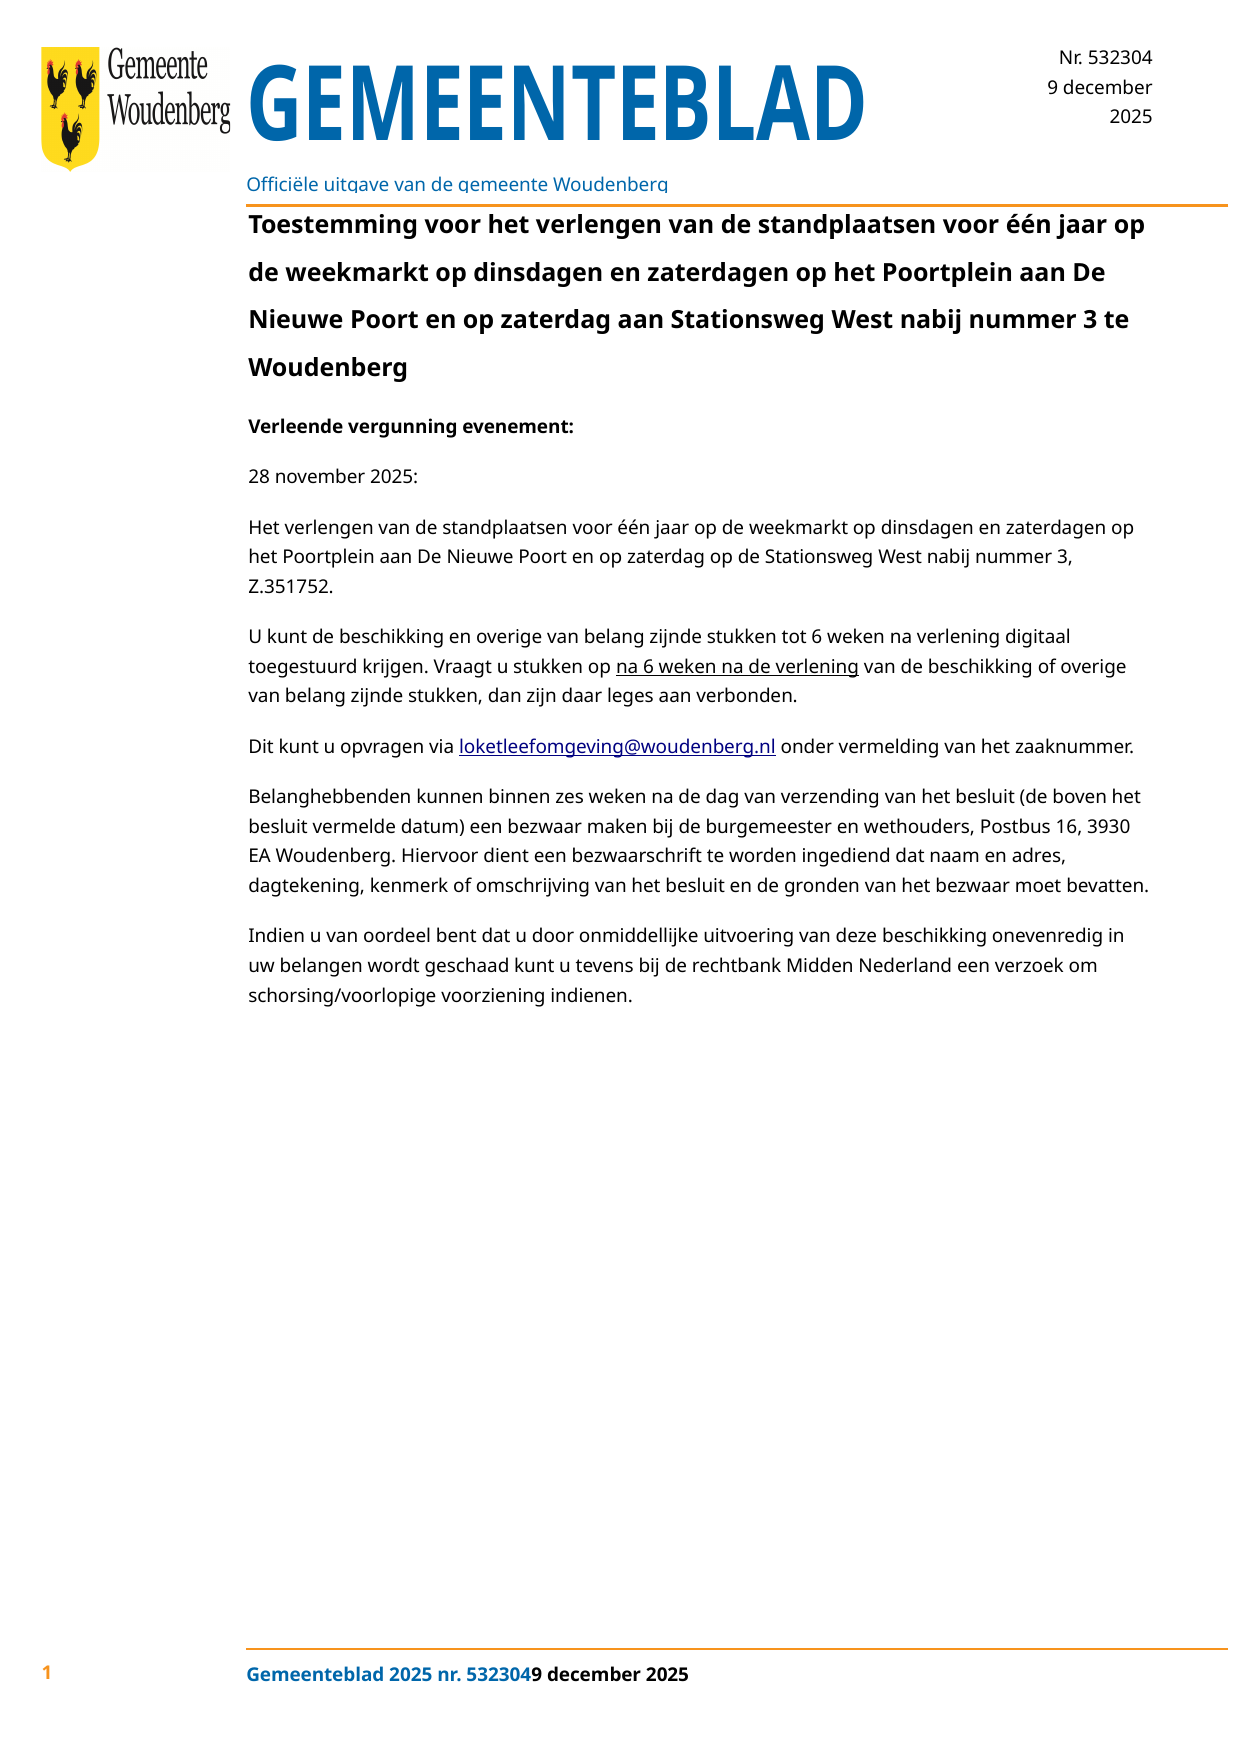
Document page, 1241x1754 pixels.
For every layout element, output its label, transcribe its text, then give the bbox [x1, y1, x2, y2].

text Belanghebbenden kunnen binnen zes weken na de dag van verzending van het besluit (de boven het besluit vermelde datum) een bezwaar maken bij de burgemeester en wethouders, Postbus 16, 3930 EA Woudenberg. Hiervoor dient een bezwaarschrift te worden ingediend dat naam en adres, dagtekening, kenmerk of omschrijving van het besluit en de gronden van het bezwaar moet bevatten. [248, 783, 1152, 898]
text U kunt de beschikking en overige van belang zijnde stukken tot 6 weken na verlening digitaal toegestuurd krijgen. Vraagt u stukken op na 6 weken na de verlening van de beschikking of overige van belang zijnde stukken, dan zijn daar leges aan verbonden. [248, 623, 1152, 708]
text Toestemming voor het verlengen van de standplaatsen voor één jaar op de weekmarkt op dinsdagen en zaterdagen op het Poortplein aan De Nieuwe Poort en op zaterdag aan Stationsweg West nabij nummer 3 te Woudenberg [248, 207, 1152, 384]
text Dit kunt u opvragen via loketleefomgeving@woudenberg.nl onder vermelding van het zaaknummer. [248, 733, 1152, 759]
text Indien u van oordeel bent dat u door onmiddellijke uitvoering van deze beschikking onevenredig in uw belangen wordt geschaad kunt u tevens bij de rechtbank Midden Nederland een verzoek om schorsing/voorlopige voorziening indienen. [248, 923, 1152, 1008]
text Het verlengen van de standplaatsen voor één jaar op de weekmarkt op dinsdagen en zaterdagen op het Poortplein aan De Nieuwe Poort en op zaterdag op de Stationsweg West nabij nummer 3, Z.351752. [248, 514, 1152, 599]
picture [41, 47, 231, 172]
text Verleende vergunning evenement: [248, 413, 1152, 439]
text 28 november 2025: [248, 463, 1152, 489]
